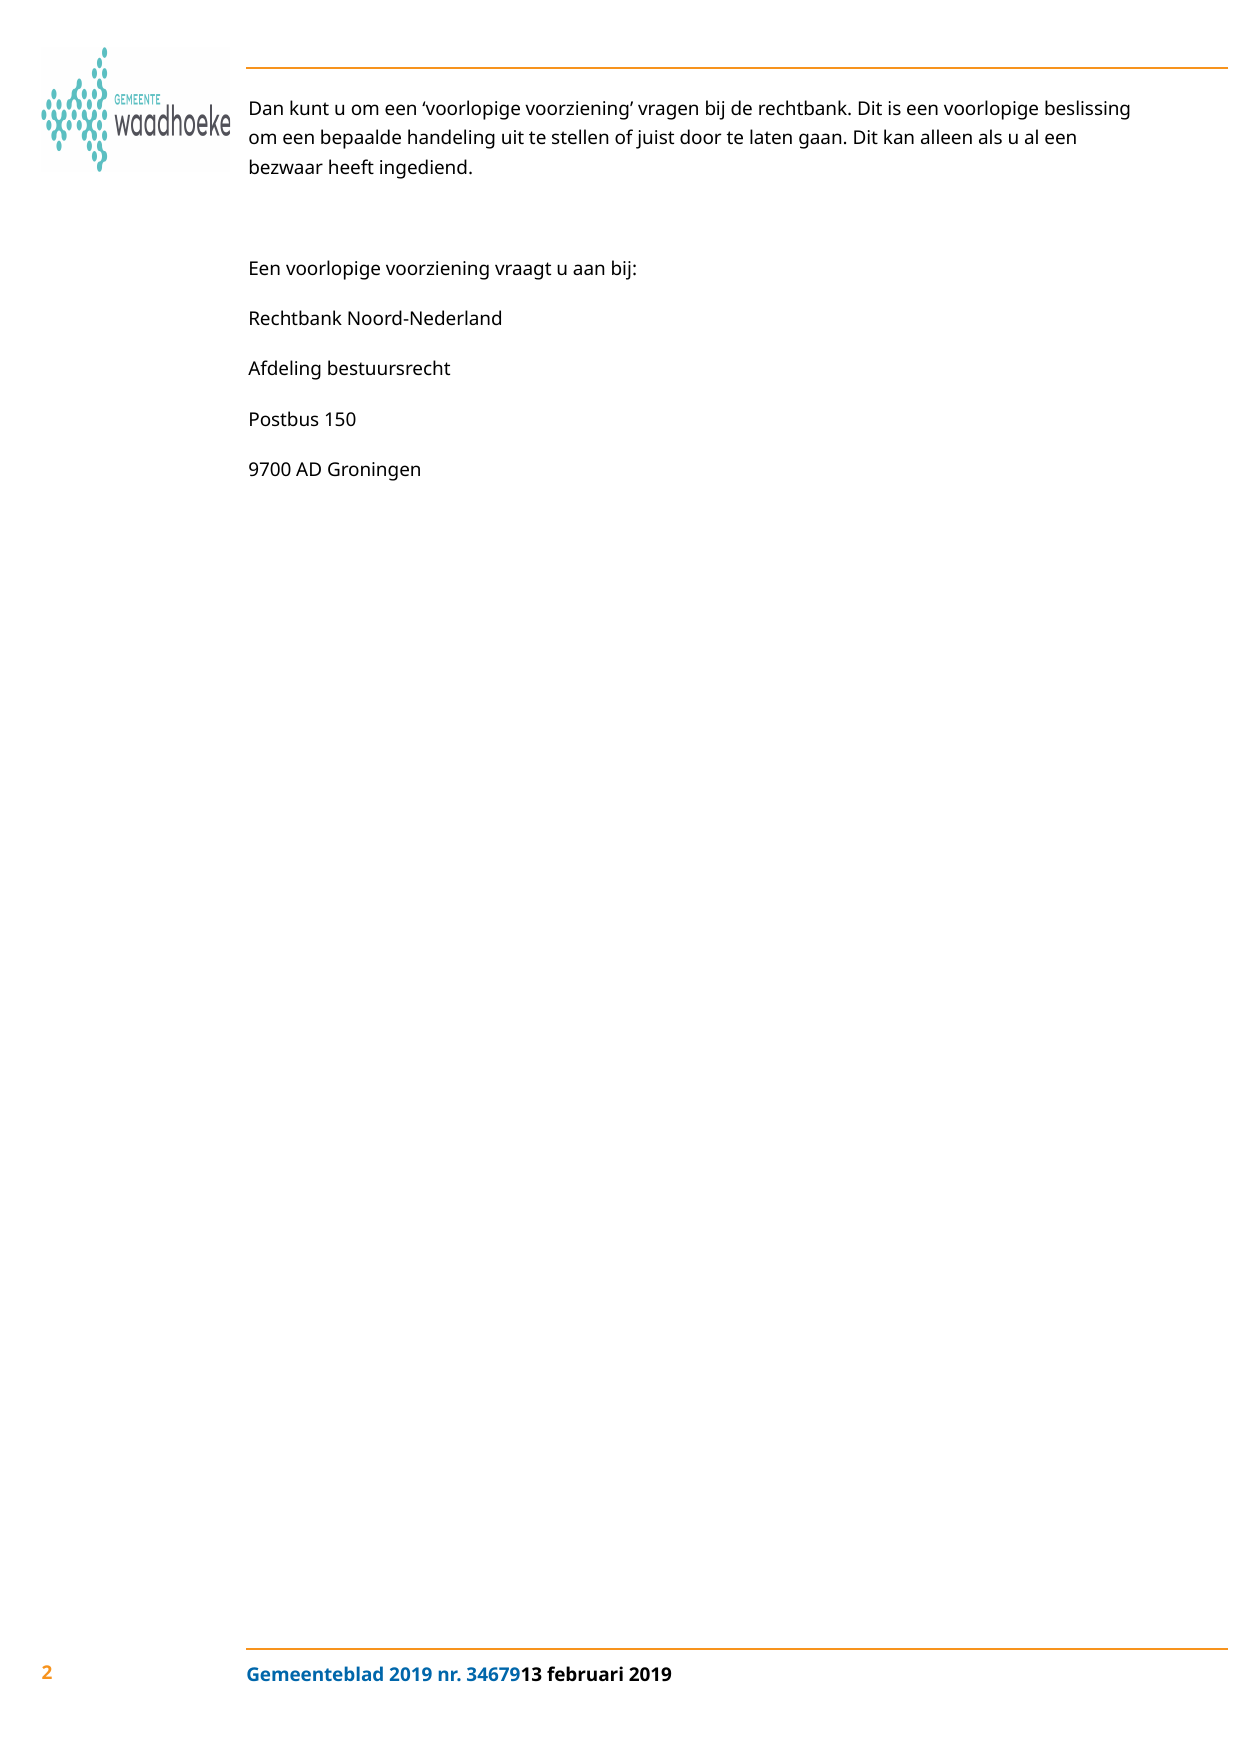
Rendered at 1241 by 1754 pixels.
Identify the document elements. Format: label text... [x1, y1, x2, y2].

text Rechtbank Noord-Nederland [248, 305, 1152, 331]
text Dan kunt u om een ‘voorlopige voorziening’ vragen bij de rechtbank. Dit is een voorlopige beslissing om een bepaalde handeling uit te stellen of juist door te laten gaan. Dit kan alleen als u al een bezwaar heeft ingediend. [248, 95, 1152, 180]
text Afdeling bestuursrecht [248, 356, 1152, 381]
text Een voorlopige voorziening vraagt u aan bij: [248, 255, 1152, 281]
text Postbus 150 [248, 406, 1152, 432]
text 9700 AD Groningen [248, 456, 1152, 482]
picture [41, 47, 231, 172]
